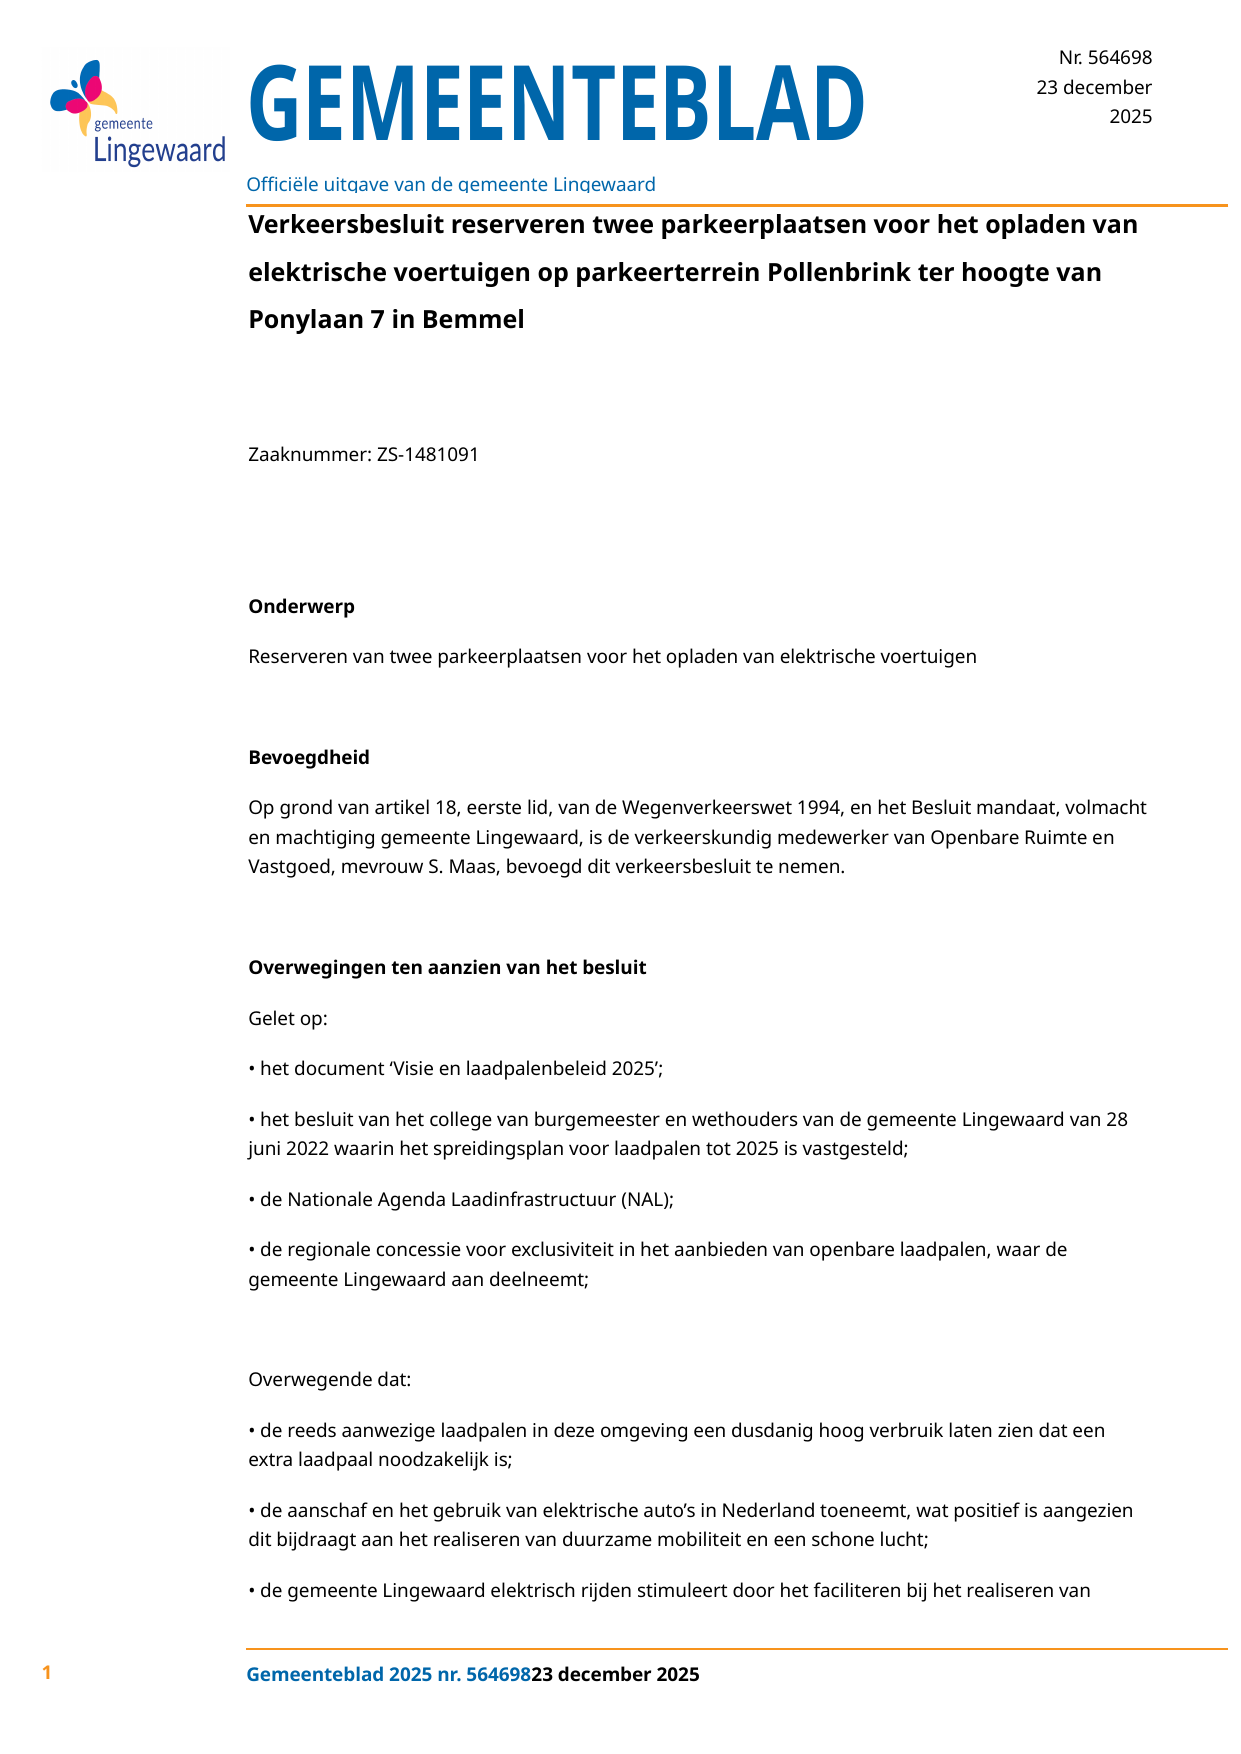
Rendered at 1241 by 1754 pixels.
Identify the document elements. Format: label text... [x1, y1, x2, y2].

text Gelet op: [248, 1005, 1152, 1031]
text Overwegingen ten aanzien van het besluit [248, 954, 1152, 980]
text • de aanschaf en het gebruik van elektrische auto’s in Nederland toeneemt, wat positief is aangezien dit bijdraagt aan het realiseren van duurzame mobiliteit en een schone lucht; [248, 1497, 1152, 1552]
text • de Nationale Agenda Laadinfrastructuur (NAL); [248, 1186, 1152, 1212]
text Bevoegdheid [248, 744, 1152, 770]
text Overwegende dat: [248, 1367, 1152, 1392]
text • het besluit van het college van burgemeester en wethouders van de gemeente Lingewaard van 28 juni 2022 waarin het spreidingsplan voor laadpalen tot 2025 is vastgesteld; [248, 1106, 1152, 1161]
text Zaaknummer: ZS-1481091 [248, 442, 1152, 467]
text Reserveren van twee parkeerplaatsen voor het opladen van elektrische voertuigen [248, 643, 1152, 669]
text Onderwerp [248, 593, 1152, 619]
text • de gemeente Lingewaard elektrisch rijden stimuleert door het faciliteren bij het realiseren van [248, 1577, 1152, 1603]
text • de regionale concessie voor exclusiviteit in het aanbieden van openbare laadpalen, waar de gemeente Lingewaard aan deelneemt; [248, 1236, 1152, 1292]
picture [41, 47, 231, 172]
text • het document ‘Visie en laadpalenbeleid 2025’; [248, 1055, 1152, 1081]
text • de reeds aanwezige laadpalen in deze omgeving een dusdanig hoog verbruik laten zien dat een extra laadpaal noodzakelijk is; [248, 1417, 1152, 1472]
text Verkeersbesluit reserveren twee parkeerplaatsen voor het opladen van elektrische voertuigen op parkeerterrein Pollenbrink ter hoogte van Ponylaan 7 in Bemmel [248, 207, 1152, 336]
text Op grond van artikel 18, eerste lid, van de Wegenverkeerswet 1994, en het Besluit mandaat, volmacht en machtiging gemeente Lingewaard, is de verkeerskundig medewerker van Openbare Ruimte en Vastgoed, mevrouw S. Maas, bevoegd dit verkeersbesluit te nemen. [248, 794, 1152, 879]
